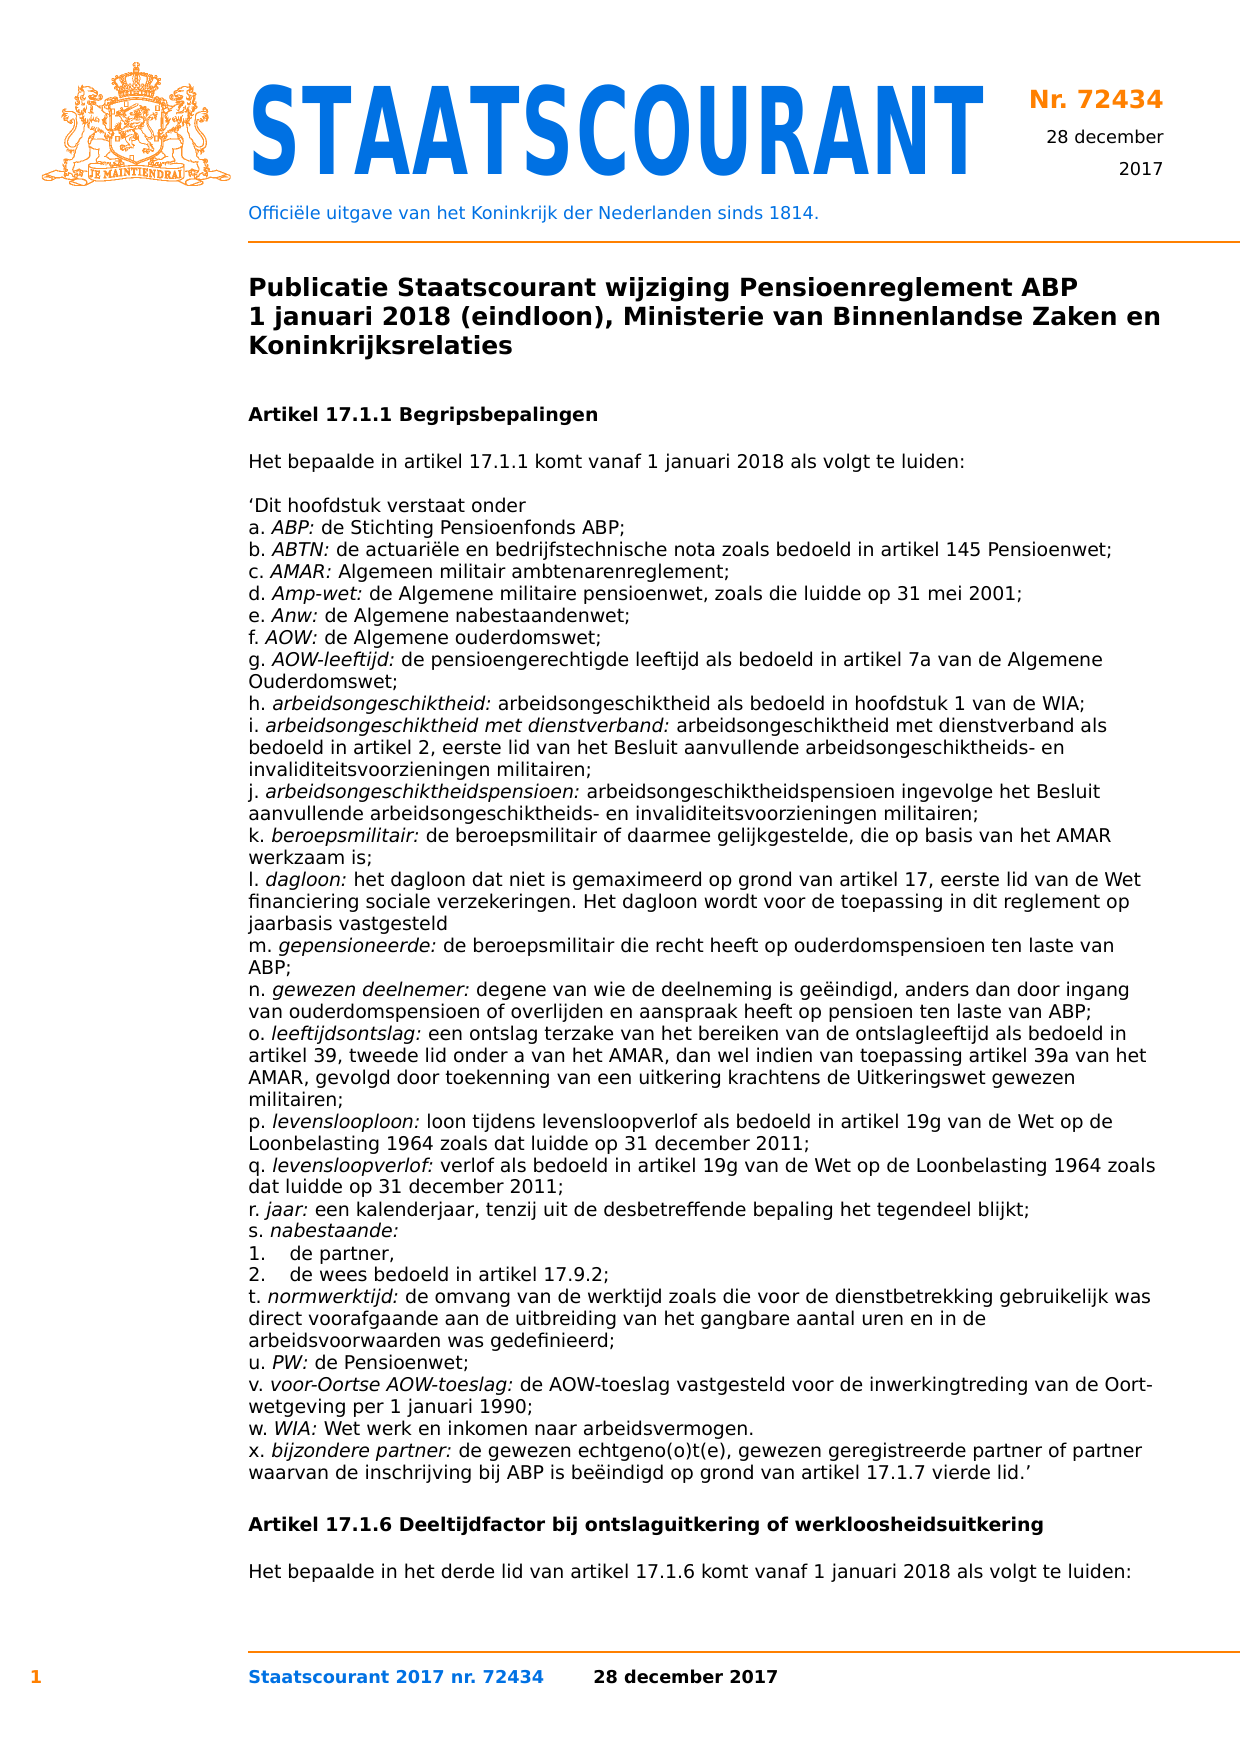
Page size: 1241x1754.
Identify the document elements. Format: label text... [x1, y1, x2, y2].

table_cell 2017 [998, 153, 1240, 203]
table_cell 28 december [998, 121, 1240, 153]
text i. arbeidsongeschiktheid met dienstverband: arbeidsongeschiktheid met dienstverband als bedoeld in artikel 2, eerste lid van het Besluit aanvullende arbeidsongeschiktheids- en invaliditeitsvoorzieningen militairen; [248, 715, 1163, 781]
table_header STAATSCOURANT [248, 62, 998, 203]
text w. WIA: Wet werk en inkomen naar arbeidsvermogen. [248, 1418, 1163, 1440]
text c. AMAR: Algemeen militair ambtenarenreglement; [248, 561, 1163, 583]
text f. AOW: de Algemene ouderdomswet; [248, 627, 1163, 649]
text 2. de wees bedoeld in artikel 17.9.2; [248, 1264, 1163, 1286]
subtitle Artikel 17.1.1 Begripsbepalingen [248, 404, 1163, 426]
text ‘Dit hoofdstuk verstaat onder [248, 495, 1163, 517]
text s. nabestaande: [248, 1220, 1163, 1242]
text m. gepensioneerde: de beroepsmilitair die recht heeft op ouderdomspensioen ten laste van ABP; [248, 935, 1163, 979]
text j. arbeidsongeschiktheidspensioen: arbeidsongeschiktheidspensioen ingevolge het Besluit aanvullende arbeidsongeschiktheids- en invaliditeitsvoorzieningen militairen; [248, 781, 1163, 825]
text b. ABTN: de actuariële en bedrijfstechnische nota zoals bedoeld in artikel 145 Pensioenwet; [248, 539, 1163, 561]
text x. bijzondere partner: de gewezen echtgeno(o)t(e), gewezen geregistreerde partner of partner waarvan de inschrijving bij ABP is beëindigd op grond van artikel 17.1.7 vierde lid.’ [248, 1440, 1163, 1484]
text d. Amp-wet: de Algemene militaire pensioenwet, zoals die luidde op 31 mei 2001; [248, 583, 1163, 605]
text a. ABP: de Stichting Pensioenfonds ABP; [248, 517, 1163, 539]
text Het bepaalde in artikel 17.1.1 komt vanaf 1 januari 2018 als volgt te luiden: [248, 451, 1163, 473]
subtitle Artikel 17.1.6 Deeltijdfactor bij ontslaguitkering of werkloosheidsuitkering [248, 1514, 1163, 1536]
text o. leeftijdsontslag: een ontslag terzake van het bereiken van de ontslagleeftijd als bedoeld in artikel 39, tweede lid onder a van het AMAR, dan wel indien van toepassing artikel 39a van het AMAR, gevolgd door toekenning van een uitkering krachtens de Uitkeringswet gewezen militairen; [248, 1023, 1163, 1111]
table_header Nr. 72434 [998, 62, 1240, 121]
text u. PW: de Pensioenwet; [248, 1352, 1163, 1374]
subtitle Publicatie Staatscourant wijziging Pensioenreglement ABP 1 januari 2018 (eindloon), Ministerie van Binnenlandse Zaken en Koninkrijksrelaties [248, 273, 1163, 361]
text v. voor-Oortse AOW-toeslag: de AOW-toeslag vastgesteld voor de inwerkingtreding van de Oort-wetgeving per 1 januari 1990; [248, 1374, 1163, 1418]
text n. gewezen deelnemer: degene van wie de deelneming is geëindigd, anders dan door ingang van ouderdomspensioen of overlijden en aanspraak heeft op pensioen ten laste van ABP; [248, 979, 1163, 1023]
text q. levensloopverlof: verlof als bedoeld in artikel 19g van de Wet op de Loonbelasting 1964 zoals dat luidde op 31 december 2011; [248, 1154, 1163, 1198]
text l. dagloon: het dagloon dat niet is gemaximeerd op grond van artikel 17, eerste lid van de Wet financiering sociale verzekeringen. Het dagloon wordt voor de toepassing in dit reglement op jaarbasis vastgesteld [248, 869, 1163, 935]
text h. arbeidsongeschiktheid: arbeidsongeschiktheid als bedoeld in hoofdstuk 1 van de WIA; [248, 693, 1163, 715]
text g. AOW-leeftijd: de pensioengerechtigde leeftijd als bedoeld in artikel 7a van de Algemene Ouderdomswet; [248, 649, 1163, 693]
table_cell Officiële uitgave van het Koninkrijk der Nederlanden sinds 1814. [248, 203, 1240, 241]
text 1. de partner, [248, 1242, 1163, 1264]
text k. beroepsmilitair: de beroepsmilitair of daarmee gelijkgestelde, die op basis van het AMAR werkzaam is; [248, 825, 1163, 869]
text e. Anw: de Algemene nabestaandenwet; [248, 605, 1163, 627]
table_header [25, 62, 248, 241]
text Het bepaalde in het derde lid van artikel 17.1.6 komt vanaf 1 januari 2018 als volgt te luiden: [248, 1561, 1163, 1583]
text r. jaar: een kalenderjaar, tenzij uit de desbetreffende bepaling het tegendeel blijkt; [248, 1198, 1163, 1220]
picture [41, 62, 231, 186]
text t. normwerktijd: de omvang van de werktijd zoals die voor de dienstbetrekking gebruikelijk was direct voorafgaande aan de uitbreiding van het gangbare aantal uren en in de arbeidsvoorwaarden was gedefinieerd; [248, 1286, 1163, 1352]
text p. levenslooploon: loon tijdens levensloopverlof als bedoeld in artikel 19g van de Wet op de Loonbelasting 1964 zoals dat luidde op 31 december 2011; [248, 1111, 1163, 1154]
